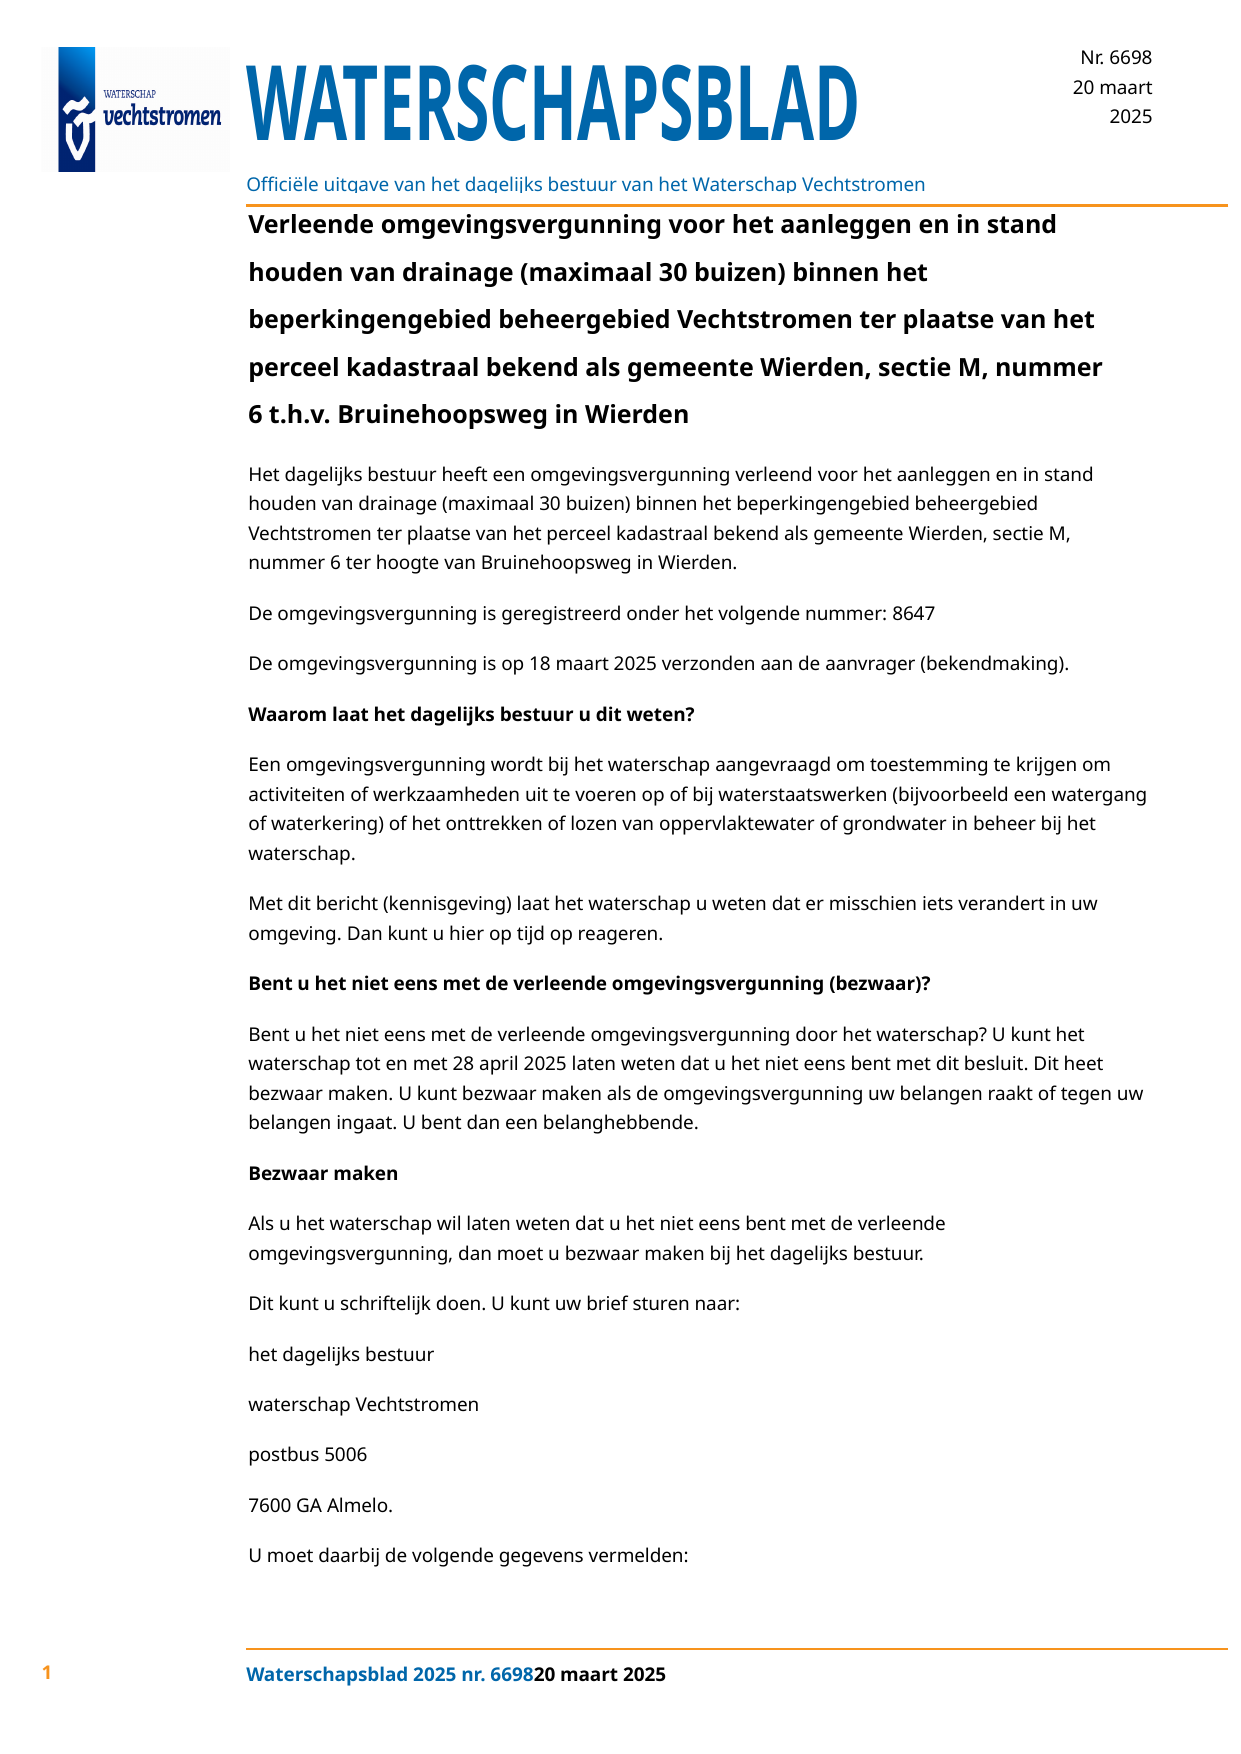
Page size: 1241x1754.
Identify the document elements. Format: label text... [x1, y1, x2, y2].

text Bent u het niet eens met de verleende omgevingsvergunning (bezwaar)? [248, 970, 1152, 996]
text Met dit bericht (kennisgeving) laat het waterschap u weten dat er misschien iets verandert in uw omgeving. Dan kunt u hier op tijd op reageren. [248, 890, 1152, 946]
text Verleende omgevingsvergunning voor het aanleggen en in stand houden van drainage (maximaal 30 buizen) binnen het beperkingengebied beheergebied Vechtstromen ter plaatse van het perceel kadastraal bekend als gemeente Wierden, sectie M, nummer 6 t.h.v. Bruinehoopsweg in Wierden [248, 207, 1152, 431]
text postbus 5006 [248, 1442, 1152, 1467]
text De omgevingsvergunning is geregistreerd onder het volgende nummer: 8647 [248, 600, 1152, 626]
text waterschap Vechtstromen [248, 1391, 1152, 1417]
text Een omgevingsvergunning wordt bij het waterschap aangevraagd om toestemming te krijgen om activiteiten of werkzaamheden uit te voeren op of bij waterstaatswerken (bijvoorbeeld een watergang of waterkering) of het onttrekken of lozen van oppervlaktewater of grondwater in beheer bij het waterschap. [248, 751, 1152, 866]
text De omgevingsvergunning is op 18 maart 2025 verzonden aan de aanvrager (bekendmaking). [248, 650, 1152, 676]
text het dagelijks bestuur [248, 1341, 1152, 1366]
text Dit kunt u schriftelijk doen. U kunt uw brief sturen naar: [248, 1290, 1152, 1316]
text 7600 GA Almelo. [248, 1492, 1152, 1518]
text Het dagelijks bestuur heeft een omgevingsvergunning verleend voor het aanleggen en in stand houden van drainage (maximaal 30 buizen) binnen het beperkingengebied beheergebied Vechtstromen ter plaatse van het perceel kadastraal bekend als gemeente Wierden, sectie M, nummer 6 ter hoogte van Bruinehoopsweg in Wierden. [248, 461, 1152, 575]
picture [41, 47, 231, 172]
text Bezwaar maken [248, 1160, 1152, 1186]
text Bent u het niet eens met de verleende omgevingsvergunning door het waterschap? U kunt het waterschap tot en met 28 april 2025 laten weten dat u het niet eens bent met dit besluit. Dit heet bezwaar maken. U kunt bezwaar maken als de omgevingsvergunning uw belangen raakt of tegen uw belangen ingaat. U bent dan een belanghebbende. [248, 1021, 1152, 1135]
text Als u het waterschap wil laten weten dat u het niet eens bent met de verleende omgevingsvergunning, dan moet u bezwaar maken bij het dagelijks bestuur. [248, 1210, 1152, 1266]
text Waarom laat het dagelijks bestuur u dit weten? [248, 701, 1152, 726]
text U moet daarbij de volgende gegevens vermelden: [248, 1542, 1152, 1568]
